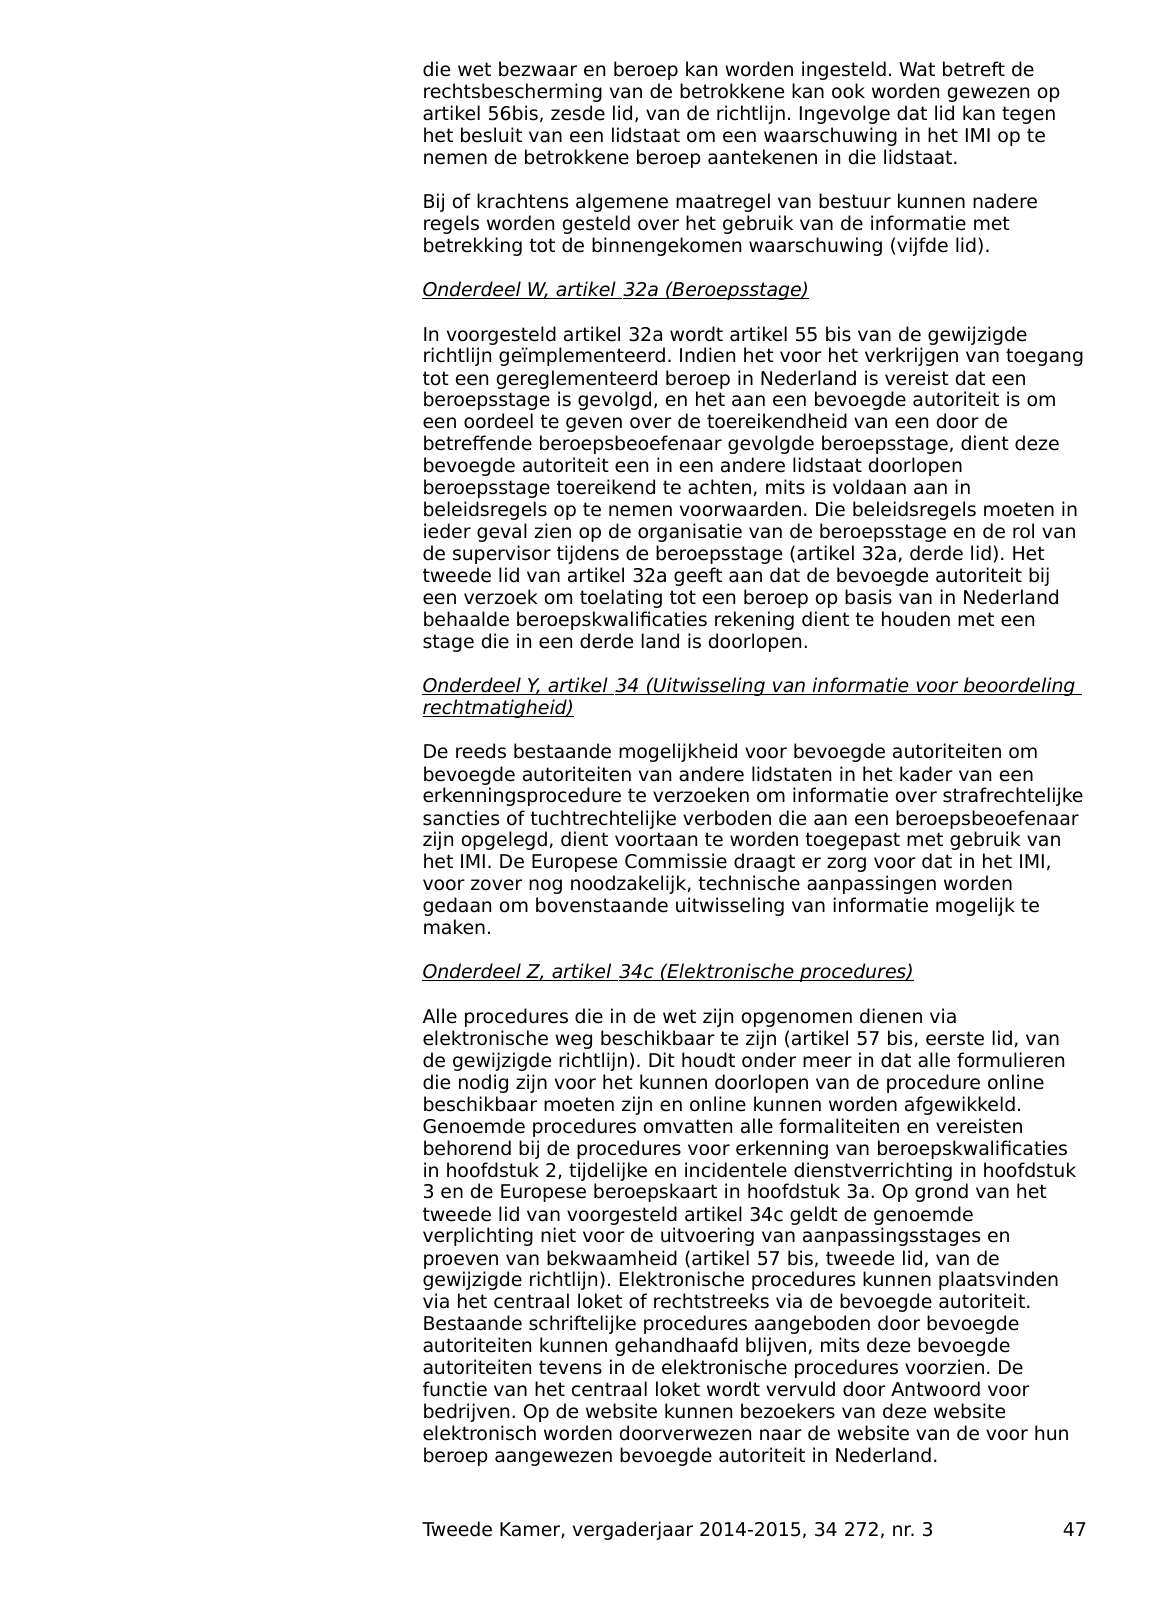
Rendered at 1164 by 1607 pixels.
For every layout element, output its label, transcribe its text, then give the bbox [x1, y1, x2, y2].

subtitle Onderdeel W, artikel 32a (Beroepsstage) [422, 279, 1087, 301]
subtitle Onderdeel Z, artikel 34c (Elektronische procedures) [422, 961, 1087, 983]
text In voorgesteld artikel 32a wordt artikel 55 bis van de gewijzigde richtlijn geïmplementeerd. Indien het voor het verkrijgen van toegang tot een gereglementeerd beroep in Nederland is vereist dat een beroepsstage is gevolgd, en het aan een bevoegde autoriteit is om een oordeel te geven over de toereikendheid van een door de betreffende beroepsbeoefenaar gevolgde beroepsstage, dient deze bevoegde autoriteit een in een andere lidstaat doorlopen beroepsstage toereikend te achten, mits is voldaan aan in beleidsregels op te nemen voorwaarden. Die beleidsregels moeten in ieder geval zien op de organisatie van de beroepsstage en de rol van de supervisor tijdens de beroepsstage (artikel 32a, derde lid). Het tweede lid van artikel 32a geeft aan dat de bevoegde autoriteit bij een verzoek om toelating tot een beroep op basis van in Nederland behaalde beroepskwalificaties rekening dient te houden met een stage die in een derde land is doorlopen. [422, 323, 1087, 653]
text die wet bezwaar en beroep kan worden ingesteld. Wat betreft de rechtsbescherming van de betrokkene kan ook worden gewezen op artikel 56bis, zesde lid, van de richtlijn. Ingevolge dat lid kan tegen het besluit van een lidstaat om een waarschuwing in het IMI op te nemen de betrokkene beroep aantekenen in die lidstaat. [422, 59, 1087, 169]
text De reeds bestaande mogelijkheid voor bevoegde autoriteiten om bevoegde autoriteiten van andere lidstaten in het kader van een erkenningsprocedure te verzoeken om informatie over strafrechtelijke sancties of tuchtrechtelijke verboden die aan een beroepsbeoefenaar zijn opgelegd, dient voortaan te worden toegepast met gebruik van het IMI. De Europese Commissie draagt er zorg voor dat in het IMI, voor zover nog noodzakelijk, technische aanpassingen worden gedaan om bovenstaande uitwisseling van informatie mogelijk te maken. [422, 741, 1087, 939]
subtitle Onderdeel Y, artikel 34 (Uitwisseling van informatie voor beoordeling rechtmatigheid) [422, 675, 1087, 719]
text Alle procedures die in de wet zijn opgenomen dienen via elektronische weg beschikbaar te zijn (artikel 57 bis, eerste lid, van de gewijzigde richtlijn). Dit houdt onder meer in dat alle formulieren die nodig zijn voor het kunnen doorlopen van de procedure online beschikbaar moeten zijn en online kunnen worden afgewikkeld. Genoemde procedures omvatten alle formaliteiten en vereisten behorend bij de procedures voor erkenning van beroepskwalificaties in hoofdstuk 2, tijdelijke en incidentele dienstverrichting in hoofdstuk 3 en de Europese beroepskaart in hoofdstuk 3a. Op grond van het tweede lid van voorgesteld artikel 34c geldt de genoemde verplichting niet voor de uitvoering van aanpassingsstages en proeven van bekwaamheid (artikel 57 bis, tweede lid, van de gewijzigde richtlijn). Elektronische procedures kunnen plaatsvinden via het centraal loket of rechtstreeks via de bevoegde autoriteit. Bestaande schriftelijke procedures aangeboden door bevoegde autoriteiten kunnen gehandhaafd blijven, mits deze bevoegde autoriteiten tevens in de elektronische procedures voorzien. De functie van het centraal loket wordt vervuld door Antwoord voor bedrijven. Op de website kunnen bezoekers van deze website elektronisch worden doorverwezen naar de website van de voor hun beroep aangewezen bevoegde autoriteit in Nederland. [422, 1006, 1087, 1467]
text Bij of krachtens algemene maatregel van bestuur kunnen nadere regels worden gesteld over het gebruik van de informatie met betrekking tot de binnengekomen waarschuwing (vijfde lid). [422, 191, 1087, 257]
